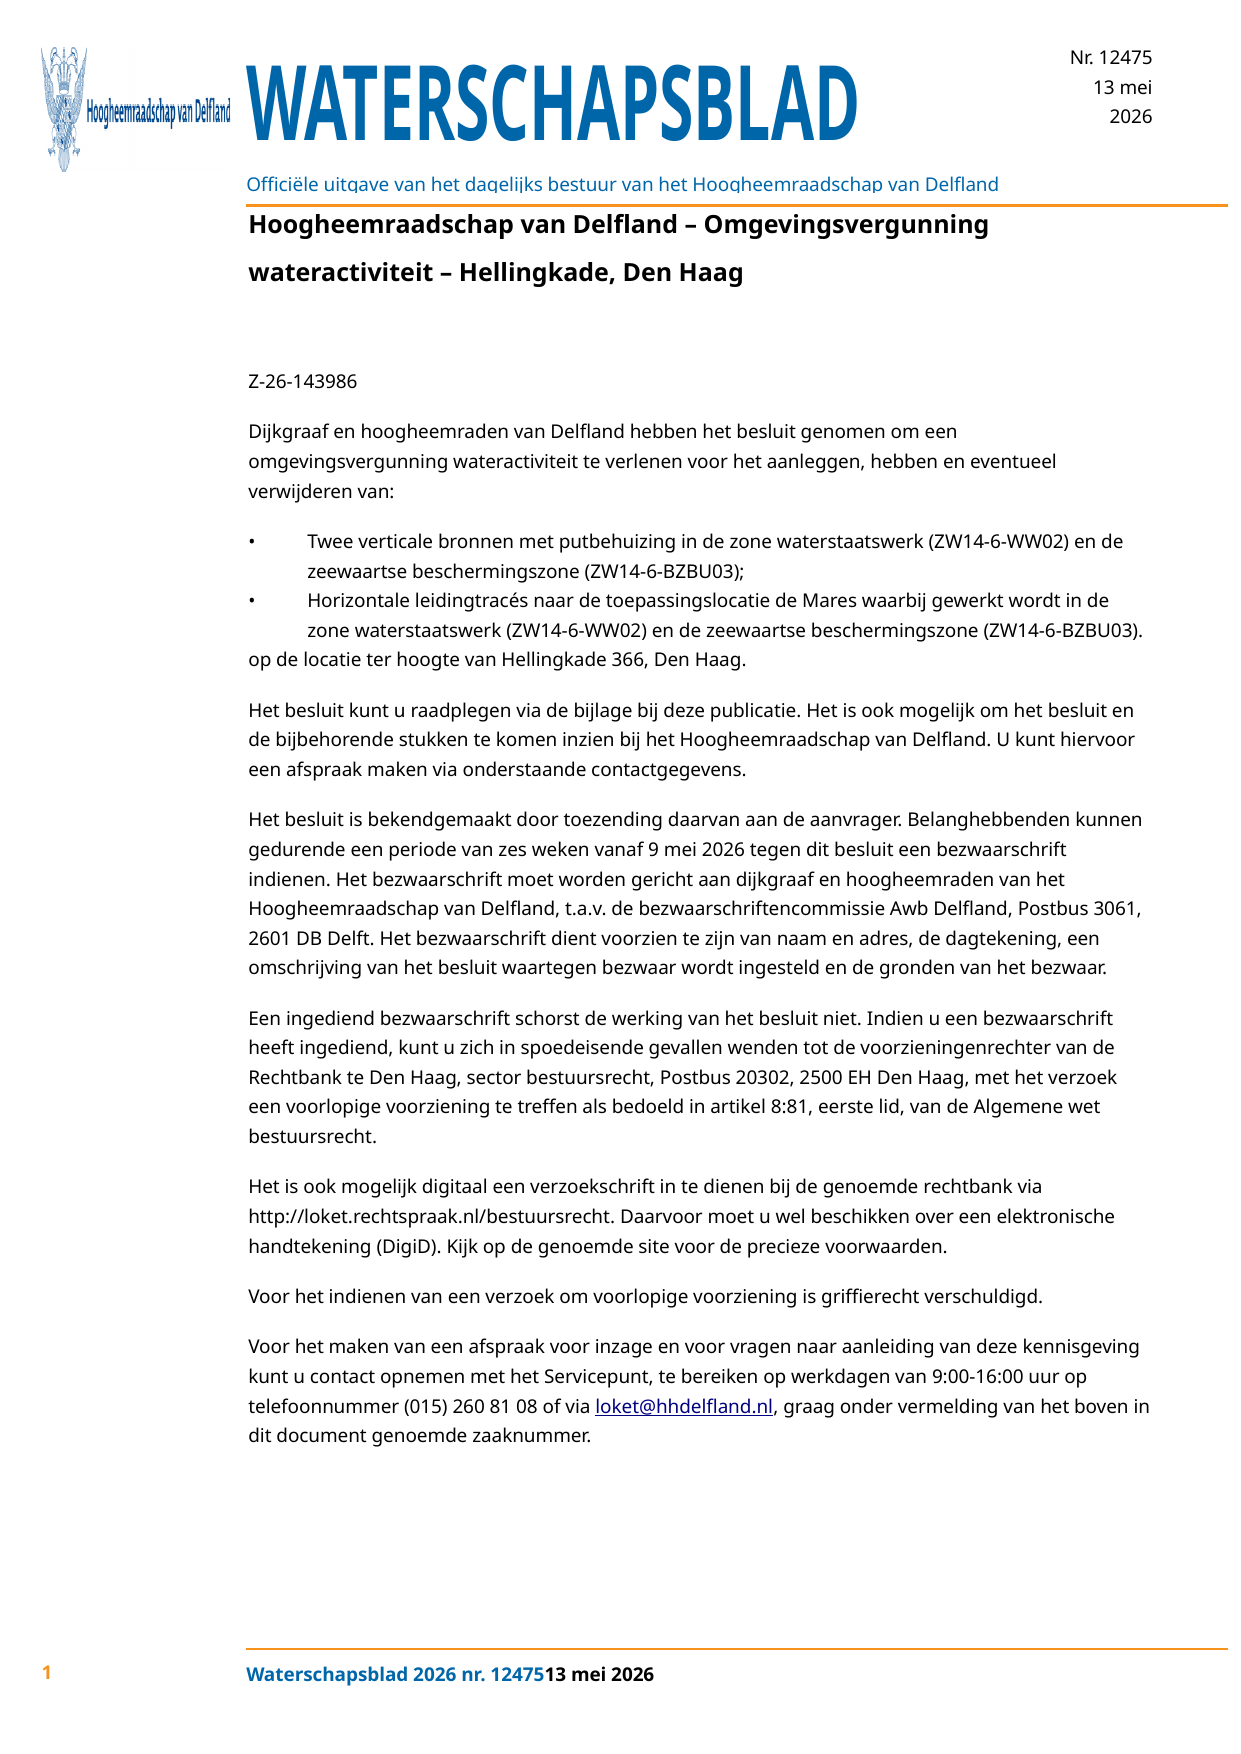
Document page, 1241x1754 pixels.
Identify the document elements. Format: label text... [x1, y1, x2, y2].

text Dijkgraaf en hoogheemraden van Delfland hebben het besluit genomen om een omgevingsvergunning wateractiviteit te verlenen voor het aanleggen, hebben en eventueel verwijderen van: [248, 419, 1152, 504]
text Voor het indienen van een verzoek om voorlopige voorziening is griffierecht verschuldigd. [248, 1283, 1152, 1309]
text Het besluit is bekendgemaakt door toezending daarvan aan de aanvrager. Belanghebbenden kunnen gedurende een periode van zes weken vanaf 9 mei 2026 tegen dit besluit een bezwaarschrift indienen. Het bezwaarschrift moet worden gericht aan dijkgraaf en hoogheemraden van het Hoogheemraadschap van Delfland, t.a.v. de bezwaarschriftencommissie Awb Delfland, Postbus 3061, 2601 DB Delft. Het bezwaarschrift dient voorzien te zijn van naam en adres, de dagtekening, een omschrijving van het besluit waartegen bezwaar wordt ingesteld en de gronden van het bezwaar. [248, 807, 1152, 980]
list Twee verticale bronnen met putbehuizing in de zone waterstaatswerk (ZW14-6-WW02) en de zeewaartse beschermingszone (ZW14-6-BZBU03); [248, 528, 1152, 584]
text Het is ook mogelijk digitaal een verzoekschrift in te dienen bij de genoemde rechtbank via http://loket.rechtspraak.nl/bestuursrecht. Daarvoor moet u wel beschikken over een elektronische handtekening (DigiD). Kijk op de genoemde site voor de precieze voorwaarden. [248, 1174, 1152, 1259]
text Het besluit kunt u raadplegen via de bijlage bij deze publicatie. Het is ook mogelijk om het besluit en de bijbehorende stukken te komen inzien bij het Hoogheemraadschap van Delfland. U kunt hiervoor een afspraak maken via onderstaande contactgegevens. [248, 697, 1152, 782]
text op de locatie ter hoogte van Hellingkade 366, Den Haag. [248, 647, 1152, 672]
text Voor het maken van een afspraak voor inzage en voor vragen naar aanleiding van deze kennisgeving kunt u contact opnemen met het Servicepunt, te bereiken op werkdagen van 9:00-16:00 uur op telefoonnummer (015) 260 81 08 of via loket@hhdelfland.nl, graag onder vermelding van het boven in dit document genoemde zaaknummer. [248, 1334, 1152, 1448]
list Horizontale leidingtracés naar de toepassingslocatie de Mares waarbij gewerkt wordt in de zone waterstaatswerk (ZW14-6-WW02) en de zeewaartse beschermingszone (ZW14-6-BZBU03). [248, 587, 1152, 643]
text Z-26-143986 [248, 368, 1152, 394]
text Een ingediend bezwaarschrift schorst de werking van het besluit niet. Indien u een bezwaarschrift heeft ingediend, kunt u zich in spoedeisende gevallen wenden tot de voorzieningenrechter van de Rechtbank te Den Haag, sector bestuursrecht, Postbus 20302, 2500 EH Den Haag, met het verzoek een voorlopige voorziening te treffen als bedoeld in artikel 8:81, eerste lid, van de Algemene wet bestuursrecht. [248, 1005, 1152, 1149]
text Hoogheemraadschap van Delfland – Omgevingsvergunning wateractiviteit – Hellingkade, Den Haag [248, 207, 1152, 288]
picture [41, 47, 231, 172]
